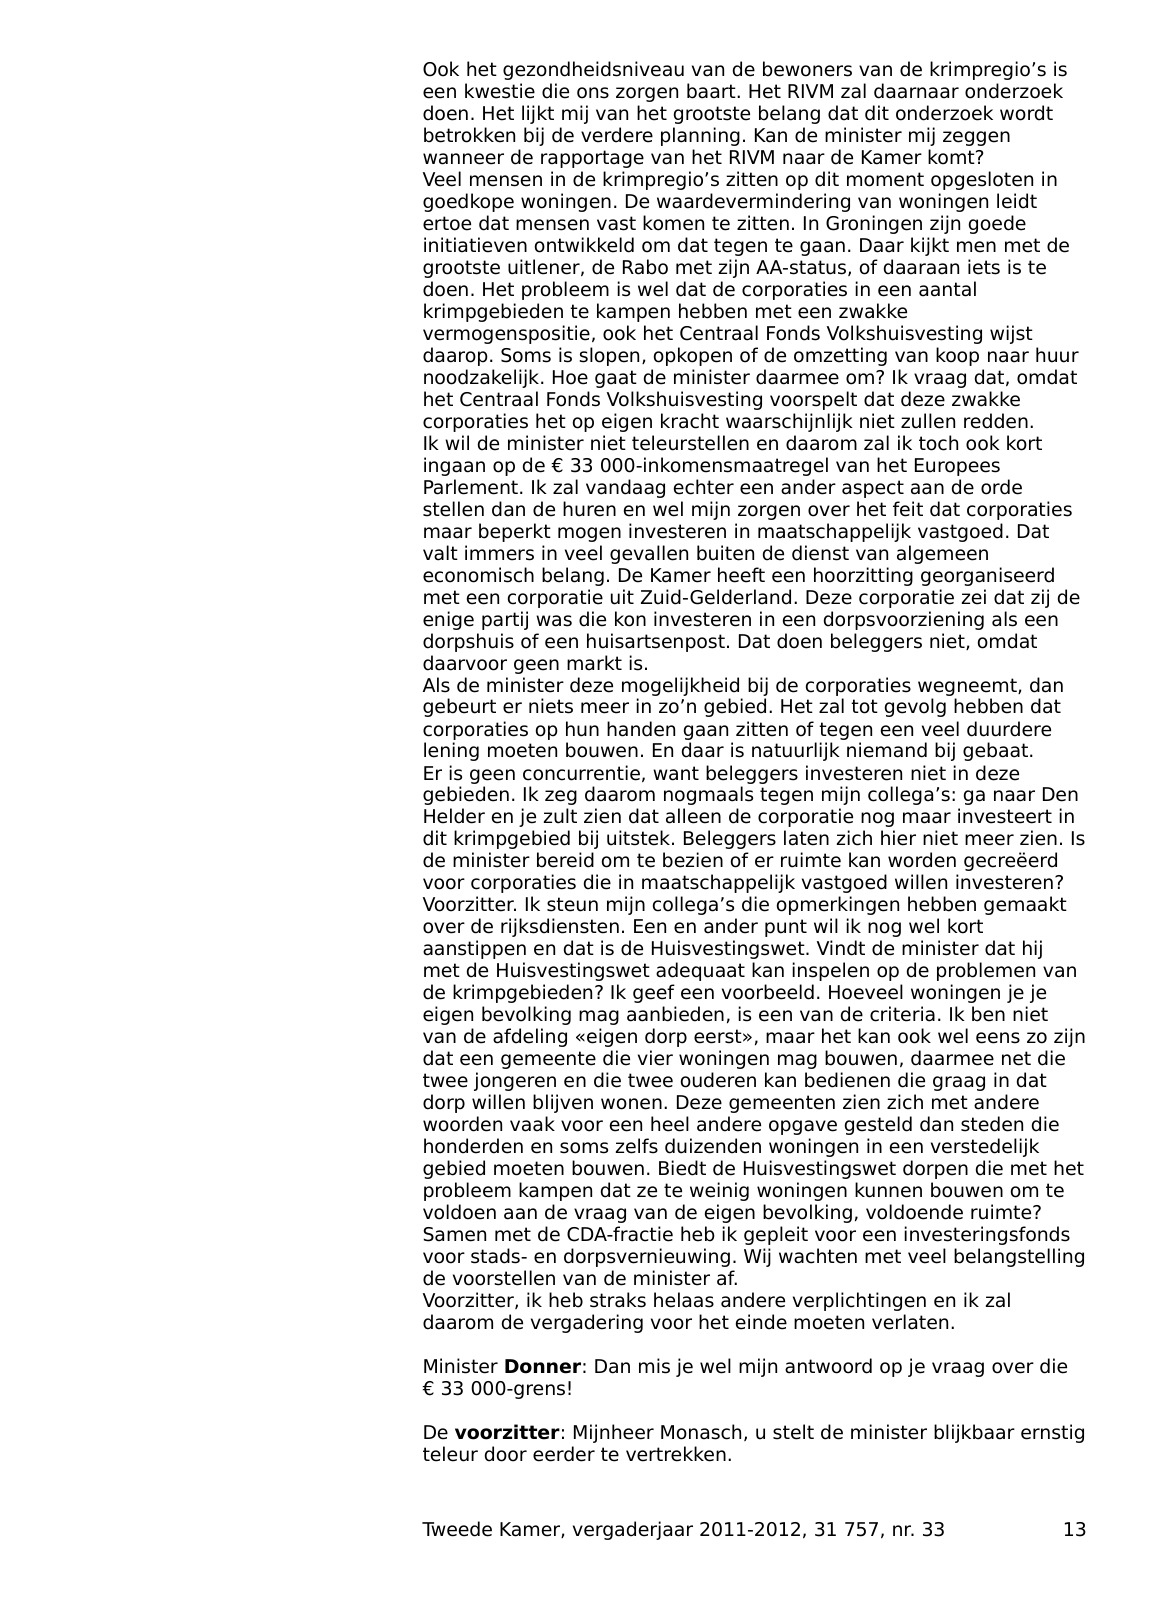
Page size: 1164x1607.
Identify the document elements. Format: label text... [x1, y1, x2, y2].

text Er is geen concurrentie, want beleggers investeren niet in deze gebieden. Ik zeg daarom nogmaals tegen mijn collega’s: ga naar Den Helder en je zult zien dat alleen de corporatie nog maar investeert in dit krimpgebied bij uitstek. Beleggers laten zich hier niet meer zien. Is de minister bereid om te bezien of er ruimte kan worden gecreëerd voor corporaties die in maatschappelijk vastgoed willen investeren? [422, 762, 1087, 894]
text Samen met de CDA-fractie heb ik gepleit voor een investeringsfonds voor stads- en dorpsvernieuwing. Wij wachten met veel belangstelling de voorstellen van de minister af. [422, 1224, 1087, 1290]
text Ook het gezondheidsniveau van de bewoners van de krimpregio’s is een kwestie die ons zorgen baart. Het RIVM zal daarnaar onderzoek doen. Het lijkt mij van het grootste belang dat dit onderzoek wordt betrokken bij de verdere planning. Kan de minister mij zeggen wanneer de rapportage van het RIVM naar de Kamer komt? [422, 59, 1087, 169]
text De voorzitter: Mijnheer Monasch, u stelt de minister blijkbaar ernstig teleur door eerder te vertrekken. [422, 1422, 1087, 1466]
text Ik wil de minister niet teleurstellen en daarom zal ik toch ook kort ingaan op de € 33 000-inkomensmaatregel van het Europees Parlement. Ik zal vandaag echter een ander aspect aan de orde stellen dan de huren en wel mijn zorgen over het feit dat corporaties maar beperkt mogen investeren in maatschappelijk vastgoed. Dat valt immers in veel gevallen buiten de dienst van algemeen economisch belang. De Kamer heeft een hoorzitting georganiseerd met een corporatie uit Zuid-Gelderland. Deze corporatie zei dat zij de enige partij was die kon investeren in een dorpsvoorziening als een dorpshuis of een huisartsenpost. Dat doen beleggers niet, omdat daarvoor geen markt is. [422, 433, 1087, 674]
text Voorzitter. Ik steun mijn collega’s die opmerkingen hebben gemaakt over de rijksdiensten. Een en ander punt wil ik nog wel kort aanstippen en dat is de Huisvestingswet. Vindt de minister dat hij met de Huisvestingswet adequaat kan inspelen op de problemen van de krimpgebieden? Ik geef een voorbeeld. Hoeveel woningen je je eigen bevolking mag aanbieden, is een van de criteria. Ik ben niet van de afdeling «eigen dorp eerst», maar het kan ook wel eens zo zijn dat een gemeente die vier woningen mag bouwen, daarmee net die twee jongeren en die twee ouderen kan bedienen die graag in dat dorp willen blijven wonen. Deze gemeenten zien zich met andere woorden vaak voor een heel andere opgave gesteld dan steden die honderden en soms zelfs duizenden woningen in een verstedelijk gebied moeten bouwen. Biedt de Huisvestingswet dorpen die met het probleem kampen dat ze te weinig woningen kunnen bouwen om te voldoen aan de vraag van de eigen bevolking, voldoende ruimte? [422, 894, 1087, 1224]
text Voorzitter, ik heb straks helaas andere verplichtingen en ik zal daarom de vergadering voor het einde moeten verlaten. [422, 1290, 1087, 1334]
text Minister Donner: Dan mis je wel mijn antwoord op je vraag over die € 33 000-grens! [422, 1356, 1087, 1400]
text Veel mensen in de krimpregio’s zitten op dit moment opgesloten in goedkope woningen. De waardevermindering van woningen leidt ertoe dat mensen vast komen te zitten. In Groningen zijn goede initiatieven ontwikkeld om dat tegen te gaan. Daar kijkt men met de grootste uitlener, de Rabo met zijn AA-status, of daaraan iets is te doen. Het probleem is wel dat de corporaties in een aantal krimpgebieden te kampen hebben met een zwakke vermogenspositie, ook het Centraal Fonds Volkshuisvesting wijst daarop. Soms is slopen, opkopen of de omzetting van koop naar huur noodzakelijk. Hoe gaat de minister daarmee om? Ik vraag dat, omdat het Centraal Fonds Volkshuisvesting voorspelt dat deze zwakke corporaties het op eigen kracht waarschijnlijk niet zullen redden. [422, 169, 1087, 433]
text Als de minister deze mogelijkheid bij de corporaties wegneemt, dan gebeurt er niets meer in zo’n gebied. Het zal tot gevolg hebben dat corporaties op hun handen gaan zitten of tegen een veel duurdere lening moeten bouwen. En daar is natuurlijk niemand bij gebaat. [422, 674, 1087, 762]
